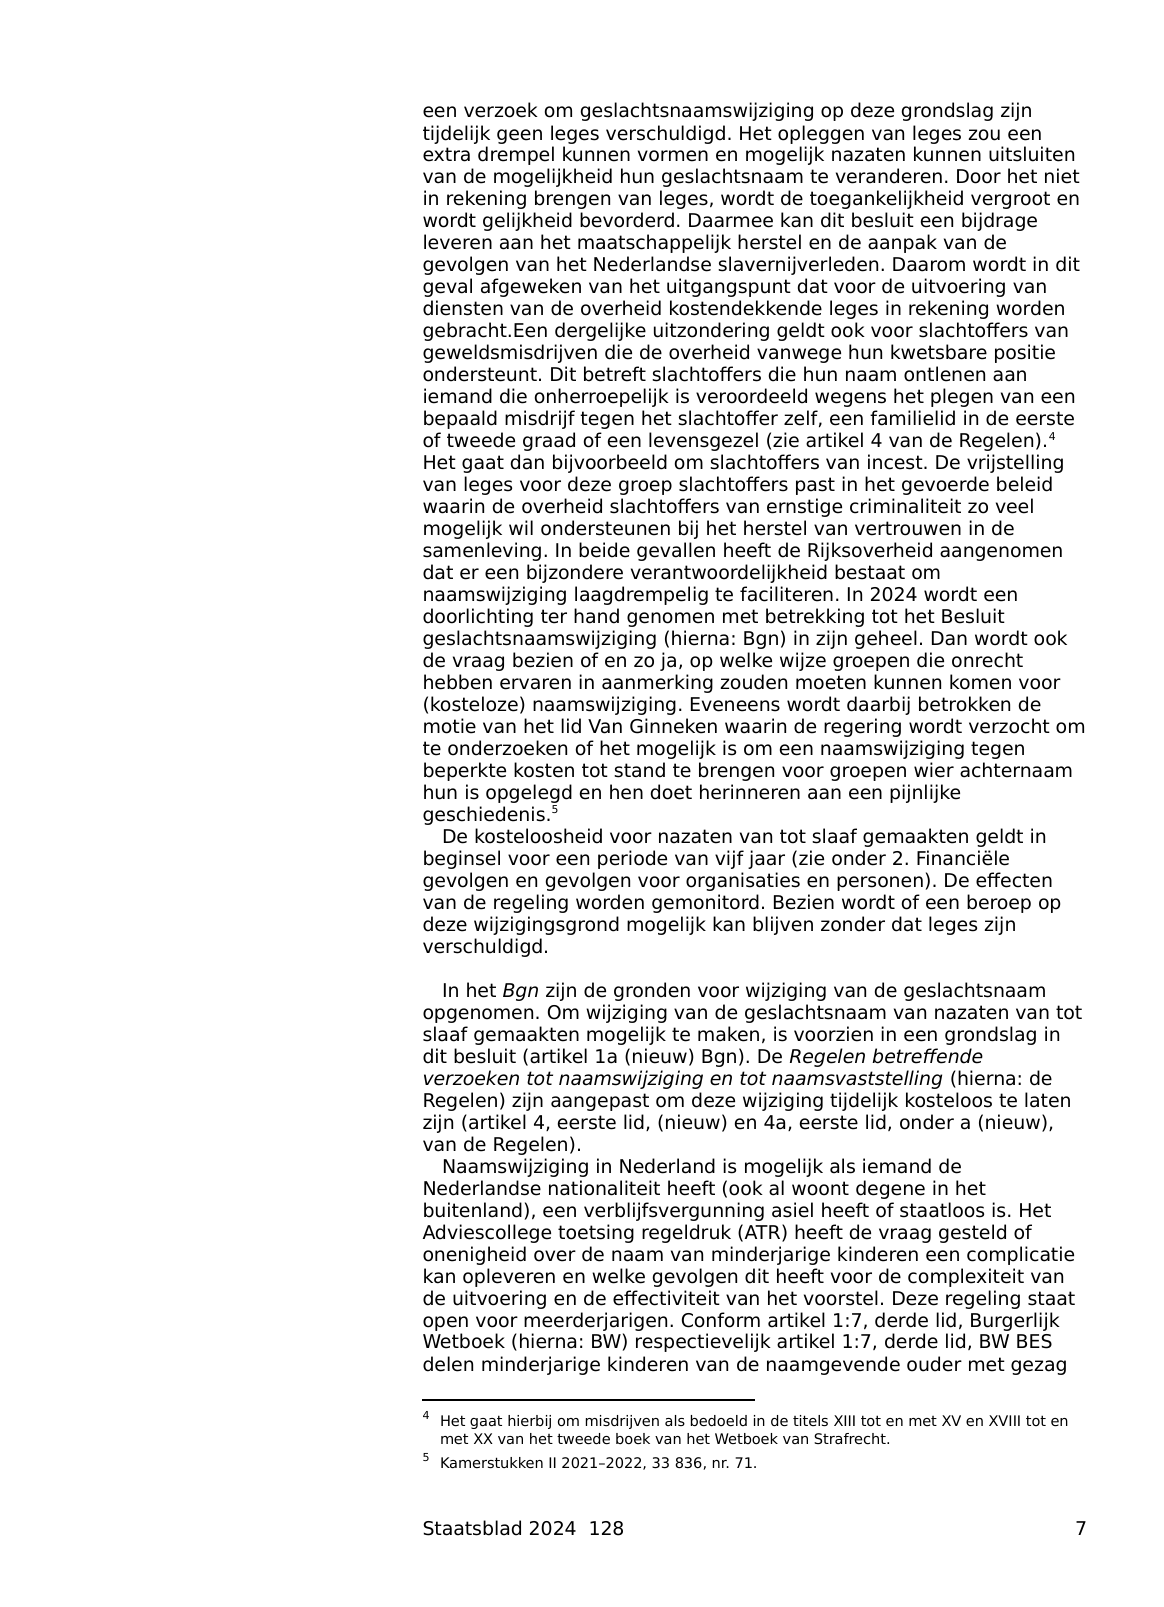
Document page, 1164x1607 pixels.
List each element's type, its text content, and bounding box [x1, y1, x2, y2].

text een verzoek om geslachtsnaamswijziging op deze grondslag zijn tijdelijk geen leges verschuldigd. Het opleggen van leges zou een extra drempel kunnen vormen en mogelijk nazaten kunnen uitsluiten van de mogelijkheid hun geslachtsnaam te veranderen. Door het niet in rekening brengen van leges, wordt de toegankelijkheid vergroot en wordt gelijkheid bevorderd. Daarmee kan dit besluit een bijdrage leveren aan het maatschappelijk herstel en de aanpak van de gevolgen van het Nederlandse slavernijverleden. Daarom wordt in dit geval afgeweken van het uitgangspunt dat voor de uitvoering van diensten van de overheid kostendekkende leges in rekening worden gebracht.Een dergelijke uitzondering geldt ook voor slachtoffers van geweldsmisdrijven die de overheid vanwege hun kwetsbare positie ondersteunt. Dit betreft slachtoffers die hun naam ontlenen aan iemand die onherroepelijk is veroordeeld wegens het plegen van een bepaald misdrijf tegen het slachtoffer zelf, een familielid in de eerste of tweede graad of een levensgezel (zie artikel 4 van de Regelen). Het gaat dan bijvoorbeeld om slachtoffers van incest. De vrijstelling van leges voor deze groep slachtoffers past in het gevoerde beleid waarin de overheid slachtoffers van ernstige criminaliteit zo veel mogelijk wil ondersteunen bij het herstel van vertrouwen in de samenleving. In beide gevallen heeft de Rijksoverheid aangenomen dat er een bijzondere verantwoordelijkheid bestaat om naamswijziging laagdrempelig te faciliteren. In 2024 wordt een doorlichting ter hand genomen met betrekking tot het Besluit geslachtsnaamswijziging (hierna: Bgn) in zijn geheel. Dan wordt ook de vraag bezien of en zo ja, op welke wijze groepen die onrecht hebben ervaren in aanmerking zouden moeten kunnen komen voor (kosteloze) naamswijziging. Eveneens wordt daarbij betrokken de motie van het lid Van Ginneken waarin de regering wordt verzocht om te onderzoeken of het mogelijk is om een naamswijziging tegen beperkte kosten tot stand te brengen voor groepen wier achternaam hun is opgelegd en hen doet herinneren aan een pijnlijke geschiedenis. [422, 100, 1087, 826]
text Het gaat hierbij om misdrijven als bedoeld in de titels XIII tot en met XV en XVIII tot en met XX van het tweede boek van het Wetboek van Strafrecht. [422, 1409, 1087, 1448]
text In het Bgn zijn de gronden voor wijziging van de geslachtsnaam opgenomen. Om wijziging van de geslachtsnaam van nazaten van tot slaaf gemaakten mogelijk te maken, is voorzien in een grondslag in dit besluit (artikel 1a (nieuw) Bgn). De Regelen betreffende verzoeken tot naamswijziging en tot naamsvaststelling (hierna: de Regelen) zijn aangepast om deze wijziging tijdelijk kosteloos te laten zijn (artikel 4, eerste lid, (nieuw) en 4a, eerste lid, onder a (nieuw), van de Regelen). [422, 980, 1087, 1156]
text Kamerstukken II 2021–2022, 33 836, nr. 71. [422, 1451, 1087, 1473]
text De kosteloosheid voor nazaten van tot slaaf gemaakten geldt in beginsel voor een periode van vijf jaar (zie onder 2. Financiële gevolgen en gevolgen voor organisaties en personen). De effecten van de regeling worden gemonitord. Bezien wordt of een beroep op deze wijzigingsgrond mogelijk kan blijven zonder dat leges zijn verschuldigd. [422, 826, 1087, 958]
text Naamswijziging in Nederland is mogelijk als iemand de Nederlandse nationaliteit heeft (ook al woont degene in het buitenland), een verblijfsvergunning asiel heeft of staatloos is. Het Adviescollege toetsing regeldruk (ATR) heeft de vraag gesteld of onenigheid over de naam van minderjarige kinderen een complicatie kan opleveren en welke gevolgen dit heeft voor de complexiteit van de uitvoering en de effectiviteit van het voorstel. Deze regeling staat open voor meerderjarigen. Conform artikel 1:7, derde lid, Burgerlijk Wetboek (hierna: BW) respectievelijk artikel 1:7, derde lid, BW BES delen minderjarige kinderen van de naamgevende ouder met gezag [422, 1156, 1087, 1375]
